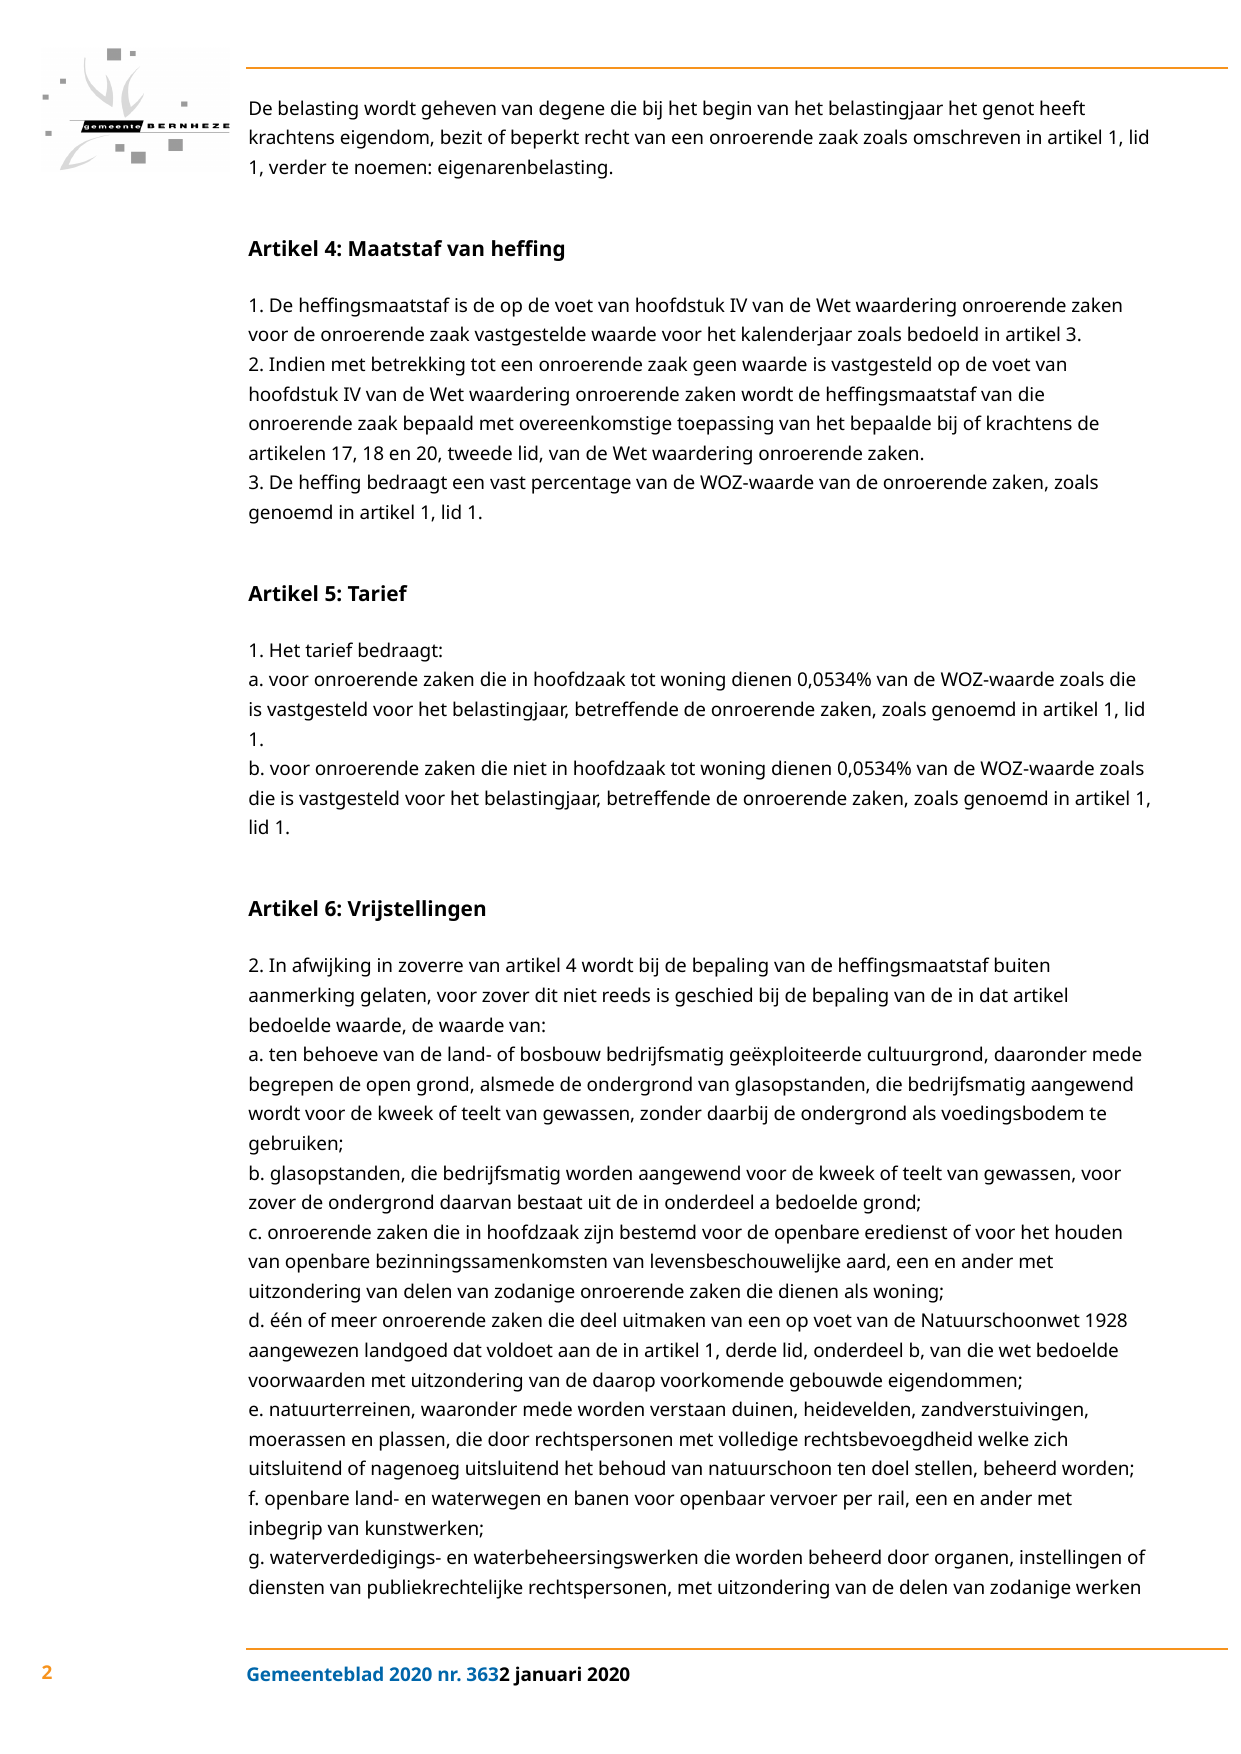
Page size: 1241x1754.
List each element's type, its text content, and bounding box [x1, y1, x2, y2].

text b. voor onroerende zaken die niet in hoofdzaak tot woning dienen 0,0534% van de WOZ-waarde zoals die is vastgesteld voor het belastingjaar, betreffende de onroerende zaken, zoals genoemd in artikel 1, lid 1. [248, 755, 1152, 840]
text Artikel 6: Vrijstellingen [248, 894, 1152, 923]
text e. natuurterreinen, waaronder mede worden verstaan duinen, heidevelden, zandverstuivingen, moerassen en plassen, die door rechtspersonen met volledige rechtsbevoegdheid welke zich uitsluitend of nagenoeg uitsluitend het behoud van natuurschoon ten doel stellen, beheerd worden; [248, 1396, 1152, 1481]
text Artikel 4: Maatstaf van heffing [248, 234, 1152, 262]
text 3. De heffing bedraagt een vast percentage van de WOZ-waarde van de onroerende zaken, zoals genoemd in artikel 1, lid 1. [248, 469, 1152, 525]
text 2. In afwijking in zoverre van artikel 4 wordt bij de bepaling van de heffingsmaatstaf buiten aanmerking gelaten, voor zover dit niet reeds is geschied bij de bepaling van de in dat artikel bedoelde waarde, de waarde van: [248, 953, 1152, 1037]
text f. openbare land- en waterwegen en banen voor openbaar vervoer per rail, een en ander met inbegrip van kunstwerken; [248, 1485, 1152, 1540]
text De belasting wordt geheven van degene die bij het begin van het belastingjaar het genot heeft krachtens eigendom, bezit of beperkt recht van een onroerende zaak zoals omschreven in artikel 1, lid 1, verder te noemen: eigenarenbelasting. [248, 95, 1152, 180]
text Artikel 5: Tarief [248, 579, 1152, 607]
text b. glasopstanden, die bedrijfsmatig worden aangewend voor de kweek of teelt van gewassen, voor zover de ondergrond daarvan bestaat uit de in onderdeel a bedoelde grond; [248, 1160, 1152, 1215]
text c. onroerende zaken die in hoofdzaak zijn bestemd voor de openbare eredienst of voor het houden van openbare bezinningssamenkomsten van levensbeschouwelijke aard, een en ander met uitzondering van delen van zodanige onroerende zaken die dienen als woning; [248, 1219, 1152, 1304]
text a. voor onroerende zaken die in hoofdzaak tot woning dienen 0,0534% van de WOZ-waarde zoals die is vastgesteld voor het belastingjaar, betreffende de onroerende zaken, zoals genoemd in artikel 1, lid 1. [248, 667, 1152, 752]
text g. waterverdedigings- en waterbeheersingswerken die worden beheerd door organen, instellingen of diensten van publiekrechtelijke rechtspersonen, met uitzondering van de delen van zodanige werken [248, 1544, 1152, 1599]
text d. één of meer onroerende zaken die deel uitmaken van een op voet van de Natuurschoonwet 1928 aangewezen landgoed dat voldoet aan de in artikel 1, derde lid, onderdeel b, van die wet bedoelde voorwaarden met uitzondering van de daarop voorkomende gebouwde eigendommen; [248, 1308, 1152, 1392]
text 1. Het tarief bedraagt: [248, 637, 1152, 663]
text 1. De heffingsmaatstaf is de op de voet van hoofdstuk IV van de Wet waardering onroerende zaken voor de onroerende zaak vastgestelde waarde voor het kalenderjaar zoals bedoeld in artikel 3. [248, 292, 1152, 347]
text 2. Indien met betrekking tot een onroerende zaak geen waarde is vastgesteld op de voet van hoofdstuk IV van de Wet waardering onroerende zaken wordt de heffingsmaatstaf van die onroerende zaak bepaald met overeenkomstige toepassing van het bepaalde bij of krachtens de artikelen 17, 18 en 20, tweede lid, van de Wet waardering onroerende zaken. [248, 351, 1152, 466]
text a. ten behoeve van de land- of bosbouw bedrijfsmatig geëxploiteerde cultuurgrond, daaronder mede begrepen de open grond, alsmede de ondergrond van glasopstanden, die bedrijfsmatig aangewend wordt voor de kweek of teelt van gewassen, zonder daarbij de ondergrond als voedingsbodem te gebruiken; [248, 1041, 1152, 1156]
picture [41, 47, 231, 172]
